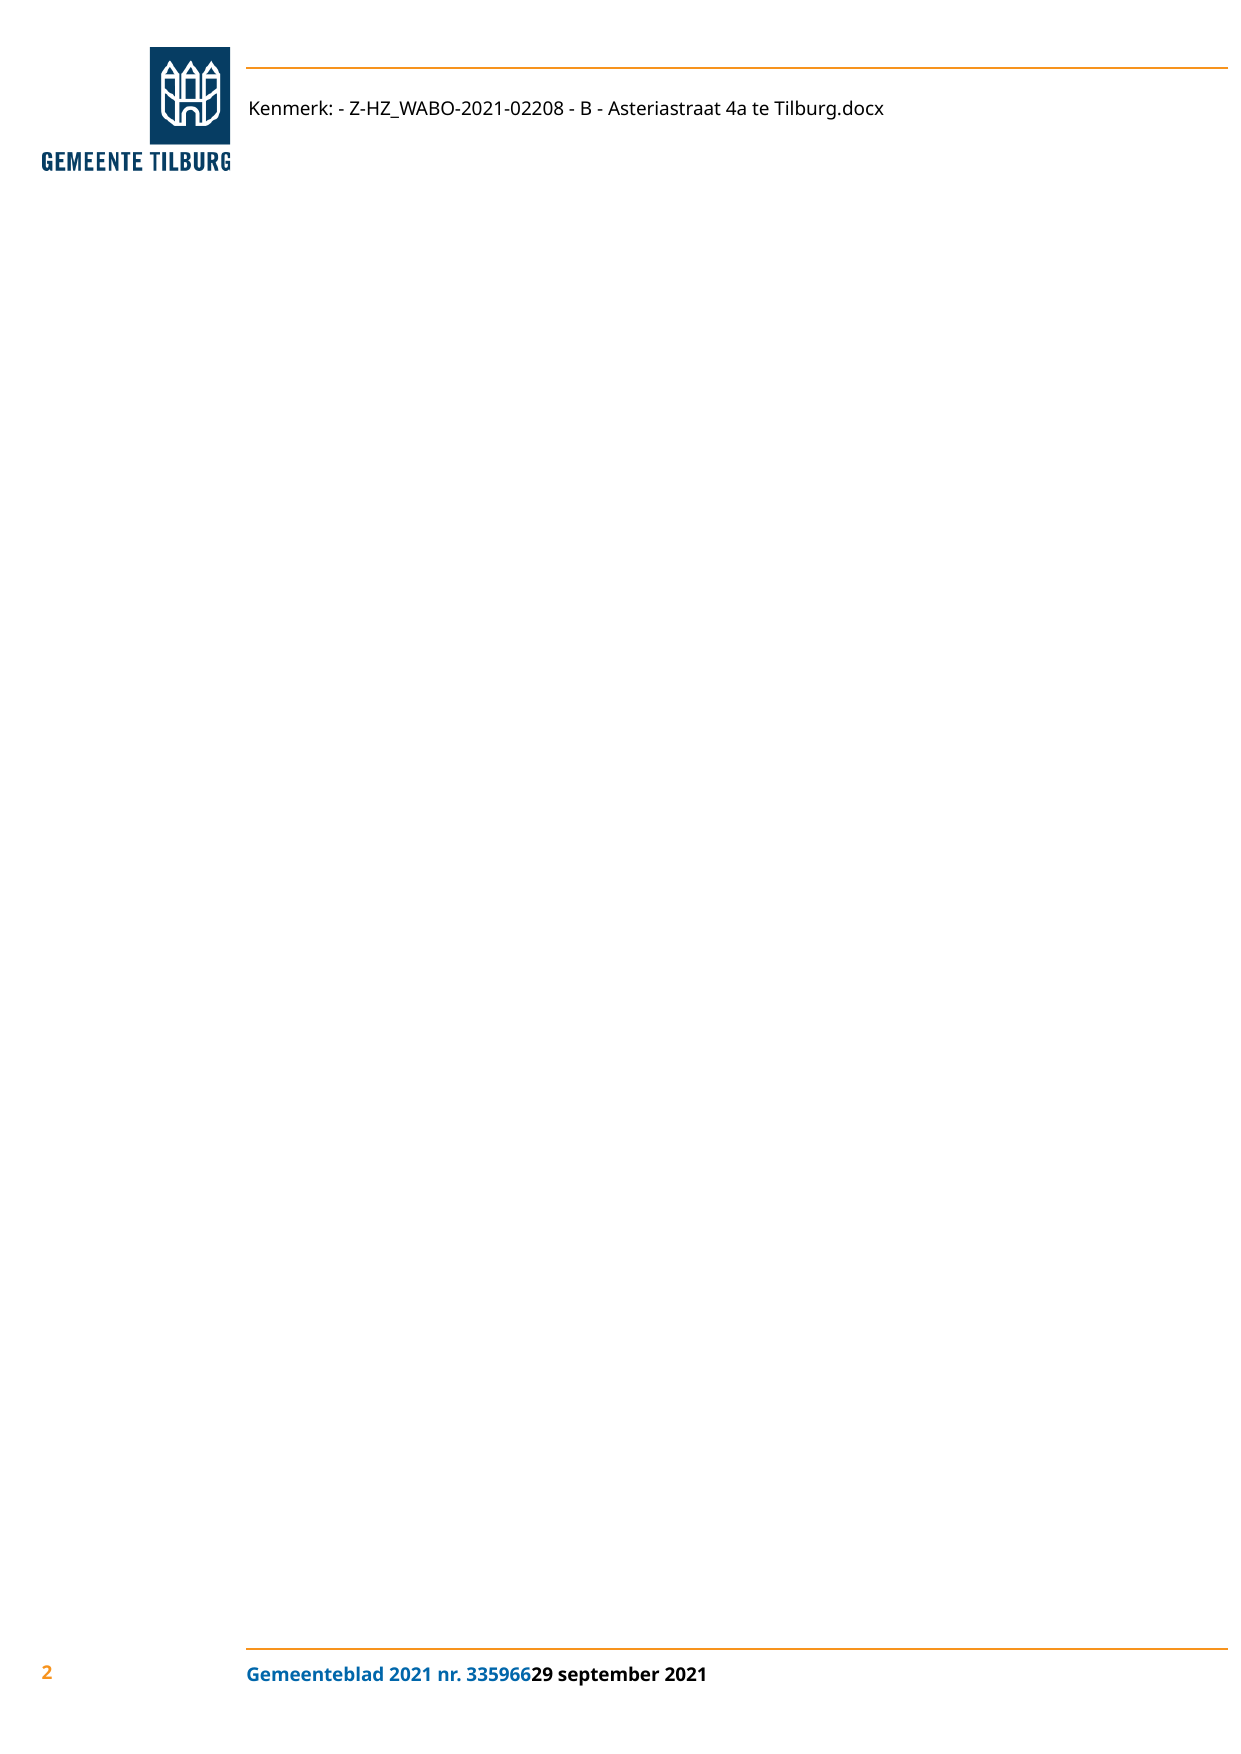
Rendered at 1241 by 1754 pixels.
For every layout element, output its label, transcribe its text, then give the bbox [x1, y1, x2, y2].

text Kenmerk: - Z-HZ_WABO-2021-02208 - B - Asteriastraat 4a te Tilburg.docx [248, 95, 1152, 121]
picture [41, 47, 231, 172]
